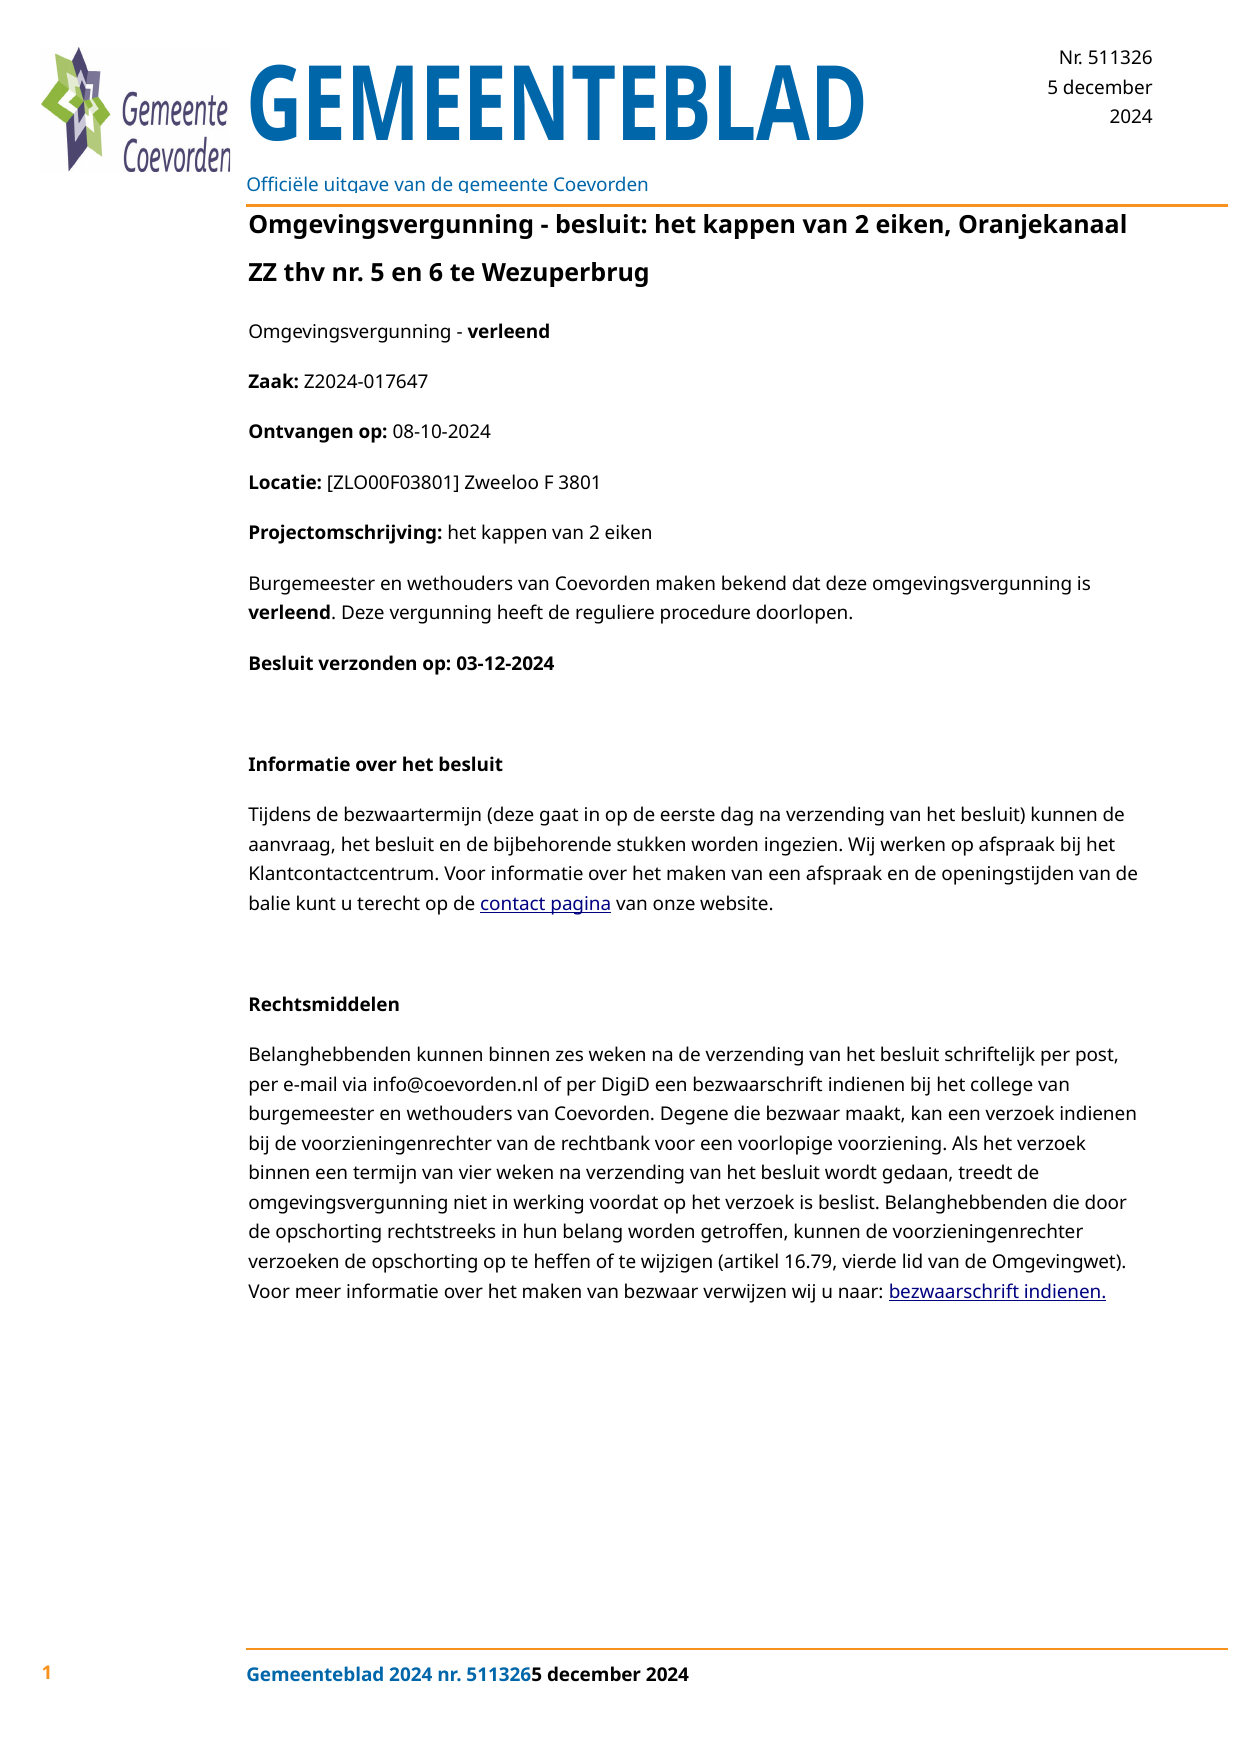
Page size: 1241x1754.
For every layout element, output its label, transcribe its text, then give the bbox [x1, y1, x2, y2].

picture [41, 47, 231, 172]
text Tijdens de bezwaartermijn (deze gaat in op de eerste dag na verzending van het besluit) kunnen de aanvraag, het besluit en de bijbehorende stukken worden ingezien. Wij werken op afspraak bij het Klantcontactcentrum. Voor informatie over het maken van een afspraak en de openingstijden van de balie kunt u terecht op de contact pagina van onze website. [248, 801, 1152, 916]
text Omgevingsvergunning - besluit: het kappen van 2 eiken, Oranjekanaal ZZ thv nr. 5 en 6 te Wezuperbrug [248, 207, 1152, 288]
text Burgemeester en wethouders van Coevorden maken bekend dat deze omgevingsvergunning is verleend. Deze vergunning heeft de reguliere procedure doorlopen. [248, 570, 1152, 625]
text Ontvangen op: 08-10-2024 [248, 419, 1152, 444]
text Locatie: [ZLO00F03801] Zweeloo F 3801 [248, 469, 1152, 495]
text Belanghebbenden kunnen binnen zes weken na de verzending van het besluit schriftelijk per post, per e-mail via info@coevorden.nl of per DigiD een bezwaarschrift indienen bij het college van burgemeester en wethouders van Coevorden. Degene die bezwaar maakt, kan een verzoek indienen bij de voorzieningenrechter van de rechtbank voor een voorlopige voorziening. Als het verzoek binnen een termijn van vier weken na verzending van het besluit wordt gedaan, treedt de omgevingsvergunning niet in werking voordat op het verzoek is beslist. Belanghebbenden die door de opschorting rechtstreeks in hun belang worden getroffen, kunnen de voorzieningenrechter verzoeken de opschorting op te heffen of te wijzigen (artikel 16.79, vierde lid van de Omgevingwet). Voor meer informatie over het maken van bezwaar verwijzen wij u naar: bezwaarschrift indienen. [248, 1041, 1152, 1304]
text Zaak: Z2024-017647 [248, 368, 1152, 394]
text Projectomschrijving: het kappen van 2 eiken [248, 519, 1152, 545]
text Informatie over het besluit [248, 751, 1152, 777]
text Besluit verzonden op: 03-12-2024 [248, 650, 1152, 676]
text Rechtsmiddelen [248, 991, 1152, 1017]
text Omgevingsvergunning - verleend [248, 318, 1152, 344]
